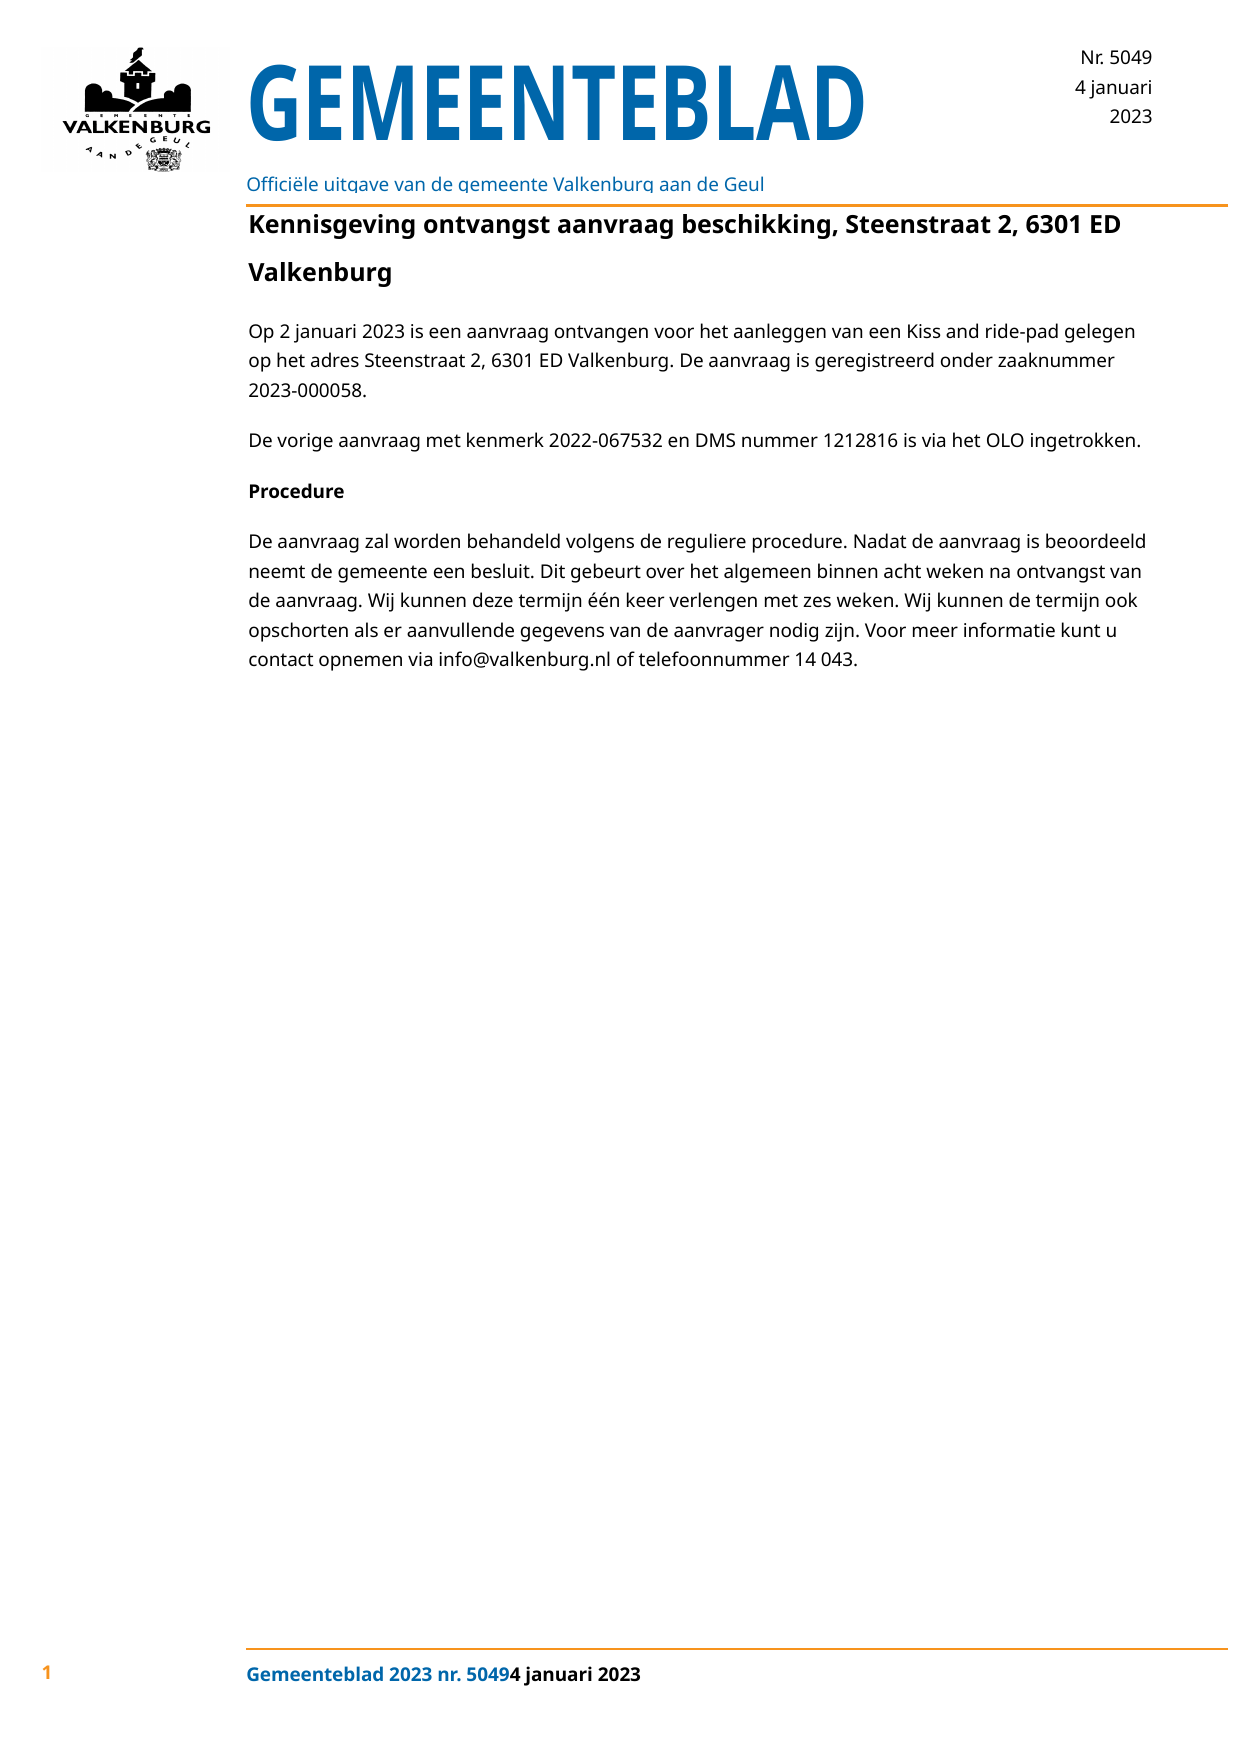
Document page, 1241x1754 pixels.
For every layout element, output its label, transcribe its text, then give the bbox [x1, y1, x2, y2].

picture [41, 47, 231, 172]
text De vorige aanvraag met kenmerk 2022-067532 en DMS nummer 1212816 is via het OLO ingetrokken. [248, 427, 1152, 453]
text Op 2 januari 2023 is een aanvraag ontvangen voor het aanleggen van een Kiss and ride-pad gelegen op het adres Steenstraat 2, 6301 ED Valkenburg. De aanvraag is geregistreerd onder zaaknummer 2023-000058. [248, 318, 1152, 403]
text De aanvraag zal worden behandeld volgens de reguliere procedure. Nadat de aanvraag is beoordeeld neemt de gemeente een besluit. Dit gebeurt over het algemeen binnen acht weken na ontvangst van de aanvraag. Wij kunnen deze termijn één keer verlengen met zes weken. Wij kunnen de termijn ook opschorten als er aanvullende gegevens van de aanvrager nodig zijn. Voor meer informatie kunt u contact opnemen via info@valkenburg.nl of telefoonnummer 14 043. [248, 528, 1152, 672]
text Kennisgeving ontvangst aanvraag beschikking, Steenstraat 2, 6301 ED Valkenburg [248, 207, 1152, 288]
text Procedure [248, 478, 1152, 504]
